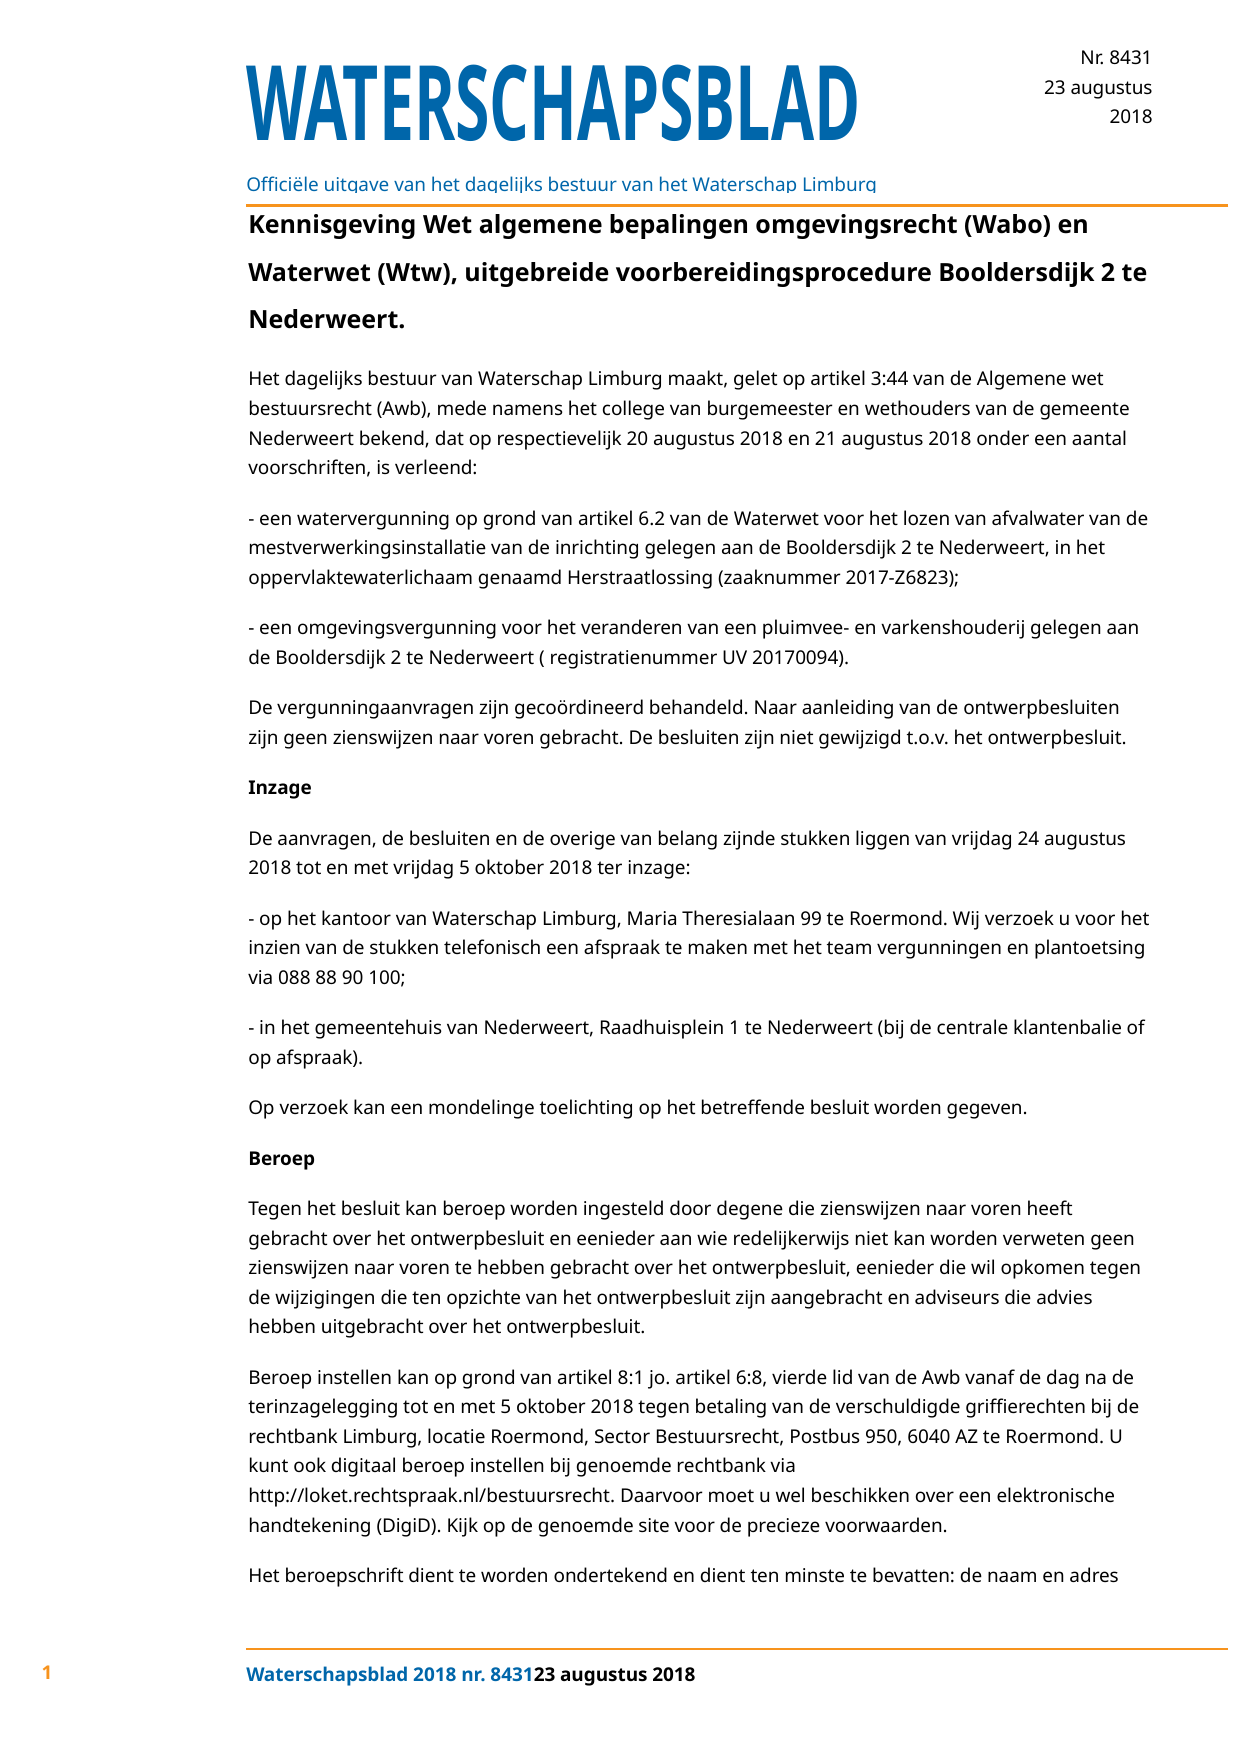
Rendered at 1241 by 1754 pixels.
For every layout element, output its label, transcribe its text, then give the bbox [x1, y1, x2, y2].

text - in het gemeentehuis van Nederweert, Raadhuisplein 1 te Nederweert (bij de centrale klantenbalie of op afspraak). [248, 1014, 1152, 1069]
text Op verzoek kan een mondelinge toelichting op het betreffende besluit worden gegeven. [248, 1094, 1152, 1120]
text Beroep [248, 1145, 1152, 1170]
text - op het kantoor van Waterschap Limburg, Maria Theresialaan 99 te Roermond. Wij verzoek u voor het inzien van de stukken telefonisch een afspraak te maken met het team vergunningen en plantoetsing via 088 88 90 100; [248, 905, 1152, 989]
text Inzage [248, 774, 1152, 800]
text - een omgevingsvergunning voor het veranderen van een pluimvee- en varkenshouderij gelegen aan de Booldersdijk 2 te Nederweert ( registratienummer UV 20170094). [248, 614, 1152, 669]
text De aanvragen, de besluiten en de overige van belang zijnde stukken liggen van vrijdag 24 augustus 2018 tot en met vrijdag 5 oktober 2018 ter inzage: [248, 825, 1152, 880]
text Het dagelijks bestuur van Waterschap Limburg maakt, gelet op artikel 3:44 van de Algemene wet bestuursrecht (Awb), mede namens het college van burgemeester en wethouders van de gemeente Nederweert bekend, dat op respectievelijk 20 augustus 2018 en 21 augustus 2018 onder een aantal voorschriften, is verleend: [248, 366, 1152, 480]
text De vergunningaanvragen zijn gecoördineerd behandeld. Naar aanleiding van de ontwerpbesluiten zijn geen zienswijzen naar voren gebracht. De besluiten zijn niet gewijzigd t.o.v. het ontwerpbesluit. [248, 694, 1152, 749]
text Het beroepschrift dient te worden ondertekend en dient ten minste te bevatten: de naam en adres [248, 1562, 1152, 1588]
text Kennisgeving Wet algemene bepalingen omgevingsrecht (Wabo) en Waterwet (Wtw), uitgebreide voorbereidingsprocedure Booldersdijk 2 te Nederweert. [248, 207, 1152, 336]
text - een watervergunning op grond van artikel 6.2 van de Waterwet voor het lozen van afvalwater van de mestverwerkingsinstallatie van de inrichting gelegen aan de Booldersdijk 2 te Nederweert, in het oppervlaktewaterlichaam genaamd Herstraatlossing (zaaknummer 2017-Z6823); [248, 505, 1152, 589]
picture [41, 47, 231, 172]
text Tegen het besluit kan beroep worden ingesteld door degene die zienswijzen naar voren heeft gebracht over het ontwerpbesluit en eenieder aan wie redelijkerwijs niet kan worden verweten geen zienswijzen naar voren te hebben gebracht over het ontwerpbesluit, eenieder die wil opkomen tegen de wijzigingen die ten opzichte van het ontwerpbesluit zijn aangebracht en adviseurs die advies hebben uitgebracht over het ontwerpbesluit. [248, 1195, 1152, 1339]
text Beroep instellen kan op grond van artikel 8:1 jo. artikel 6:8, vierde lid van de Awb vanaf de dag na de terinzagelegging tot en met 5 oktober 2018 tegen betaling van de verschuldigde griffierechten bij de rechtbank Limburg, locatie Roermond, Sector Bestuursrecht, Postbus 950, 6040 AZ te Roermond. U kunt ook digitaal beroep instellen bij genoemde rechtbank via http://loket.rechtspraak.nl/bestuursrecht. Daarvoor moet u wel beschikken over een elektronische handtekening (DigiD). Kijk op de genoemde site voor de precieze voorwaarden. [248, 1364, 1152, 1537]
